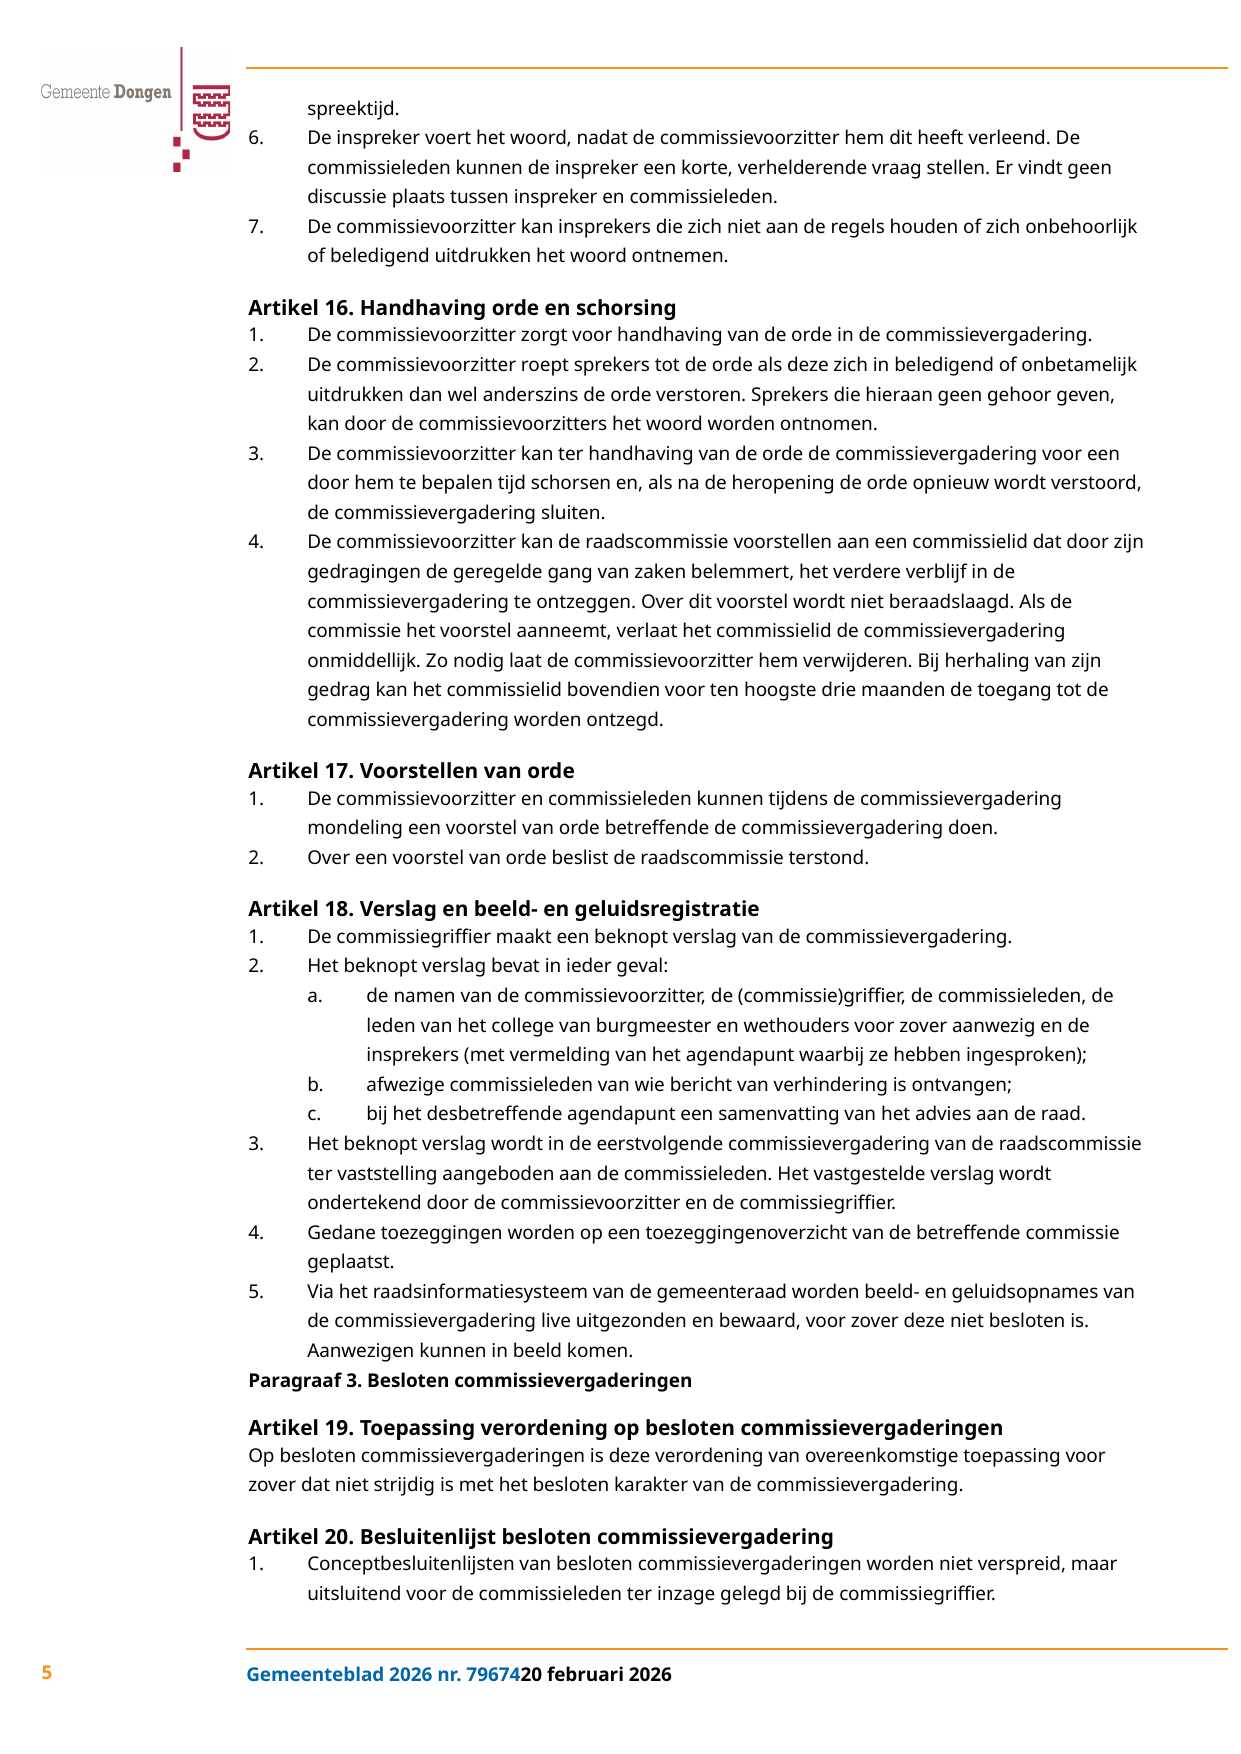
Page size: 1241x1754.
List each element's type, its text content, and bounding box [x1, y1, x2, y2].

list De commissiegriffier maakt een beknopt verslag van de commissievergadering. [248, 923, 1152, 949]
list De commissievoorzitter zorgt voor handhaving van de orde in de commissievergadering. [248, 322, 1152, 347]
text Op besloten commissievergaderingen is deze verordening van overeenkomstige toepassing voor zover dat niet strijdig is met het besloten karakter van de commissievergadering. [248, 1442, 1152, 1497]
list Over een voorstel van orde beslist de raadscommissie terstond. [248, 844, 1152, 870]
list afwezige commissieleden van wie bericht van verhindering is ontvangen; [307, 1071, 1152, 1097]
list Conceptbesluitenlijsten van besloten commissievergaderingen worden niet verspreid, maar uitsluitend voor de commissieleden ter inzage gelegd bij de commissiegriffier. [248, 1550, 1152, 1606]
text Artikel 18. Verslag en beeld- en geluidsregistratie [248, 894, 1152, 923]
picture [41, 47, 231, 172]
list spreektijd. [248, 95, 1152, 121]
text Artikel 17. Voorstellen van orde [248, 757, 1152, 785]
list De commissievoorzitter en commissieleden kunnen tijdens de commissievergadering mondeling een voorstel van orde betreffende de commissievergadering doen. [248, 785, 1152, 840]
list Het beknopt verslag bevat in ieder geval: [248, 953, 1152, 978]
list de namen van de commissievoorzitter, de (commissie)griffier, de commissieleden, de leden van het college van burgmeester en wethouders voor zover aanwezig en de insprekers (met vermelding van het agendapunt waarbij ze hebben ingesproken); [307, 982, 1152, 1067]
list De commissievoorzitter kan insprekers die zich niet aan de regels houden of zich onbehoorlijk of beledigend uitdrukken het woord ontnemen. [248, 213, 1152, 268]
list Het beknopt verslag wordt in de eerstvolgende commissievergadering van de raadscommissie ter vaststelling aangeboden aan de commissieleden. Het vastgestelde verslag wordt ondertekend door de commissievoorzitter en de commissiegriffier. [248, 1130, 1152, 1215]
list De commissievoorzitter kan de raadscommissie voorstellen aan een commissielid dat door zijn gedragingen de geregelde gang van zaken belemmert, het verdere verblijf in de commissievergadering te ontzeggen. Over dit voorstel wordt niet beraadslaagd. Als de commissie het voorstel aanneemt, verlaat het commissielid de commissievergadering onmiddellijk. Zo nodig laat de commissievoorzitter hem verwijderen. Bij herhaling van zijn gedrag kan het commissielid bovendien voor ten hoogste drie maanden de toegang tot de commissievergadering worden ontzegd. [248, 529, 1152, 732]
text Paragraaf 3. Besloten commissievergaderingen [248, 1367, 1152, 1392]
list bij het desbetreffende agendapunt een samenvatting van het advies aan de raad. [307, 1101, 1152, 1126]
list De inspreker voert het woord, nadat de commissievoorzitter hem dit heeft verleend. De commissieleden kunnen de inspreker een korte, verhelderende vraag stellen. Er vindt geen discussie plaats tussen inspreker en commissieleden. [248, 124, 1152, 209]
list Gedane toezeggingen worden op een toezeggingenoverzicht van de betreffende commissie geplaatst. [248, 1219, 1152, 1274]
list De commissievoorzitter roept sprekers tot de orde als deze zich in beledigend of onbetamelijk uitdrukken dan wel anderszins de orde verstoren. Sprekers die hieraan geen gehoor geven, kan door de commissievoorzitters het woord worden ontnomen. [248, 351, 1152, 436]
text Artikel 19. Toepassing verordening op besloten commissievergaderingen [248, 1413, 1152, 1442]
list De commissievoorzitter kan ter handhaving van de orde de commissievergadering voor een door hem te bepalen tijd schorsen en, als na de heropening de orde opnieuw wordt verstoord, de commissievergadering sluiten. [248, 440, 1152, 525]
text Artikel 20. Besluitenlijst besloten commissievergadering [248, 1522, 1152, 1550]
text Artikel 16. Handhaving orde en schorsing [248, 293, 1152, 322]
list Via het raadsinformatiesysteem van de gemeenteraad worden beeld- en geluidsopnames van de commissievergadering live uitgezonden en bewaard, voor zover deze niet besloten is. Aanwezigen kunnen in beeld komen. [248, 1278, 1152, 1363]
